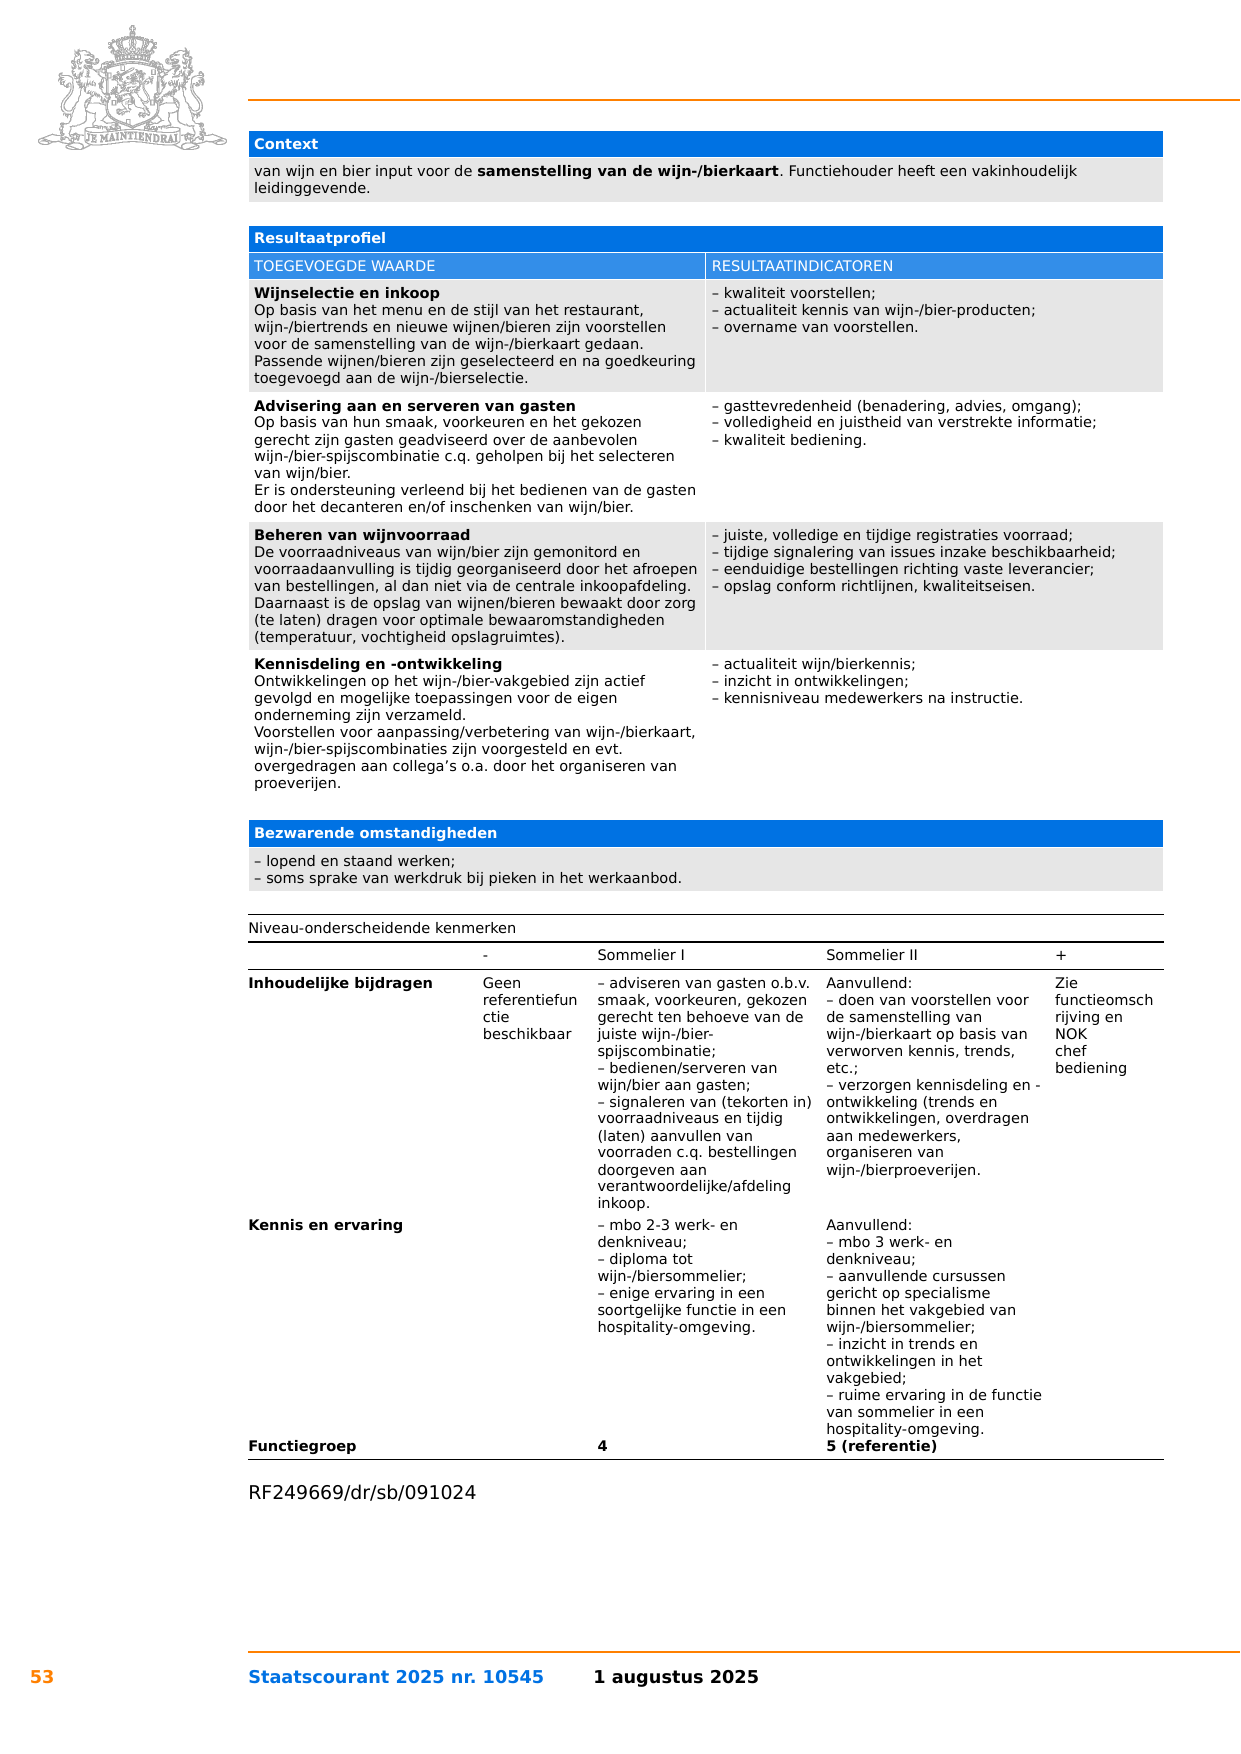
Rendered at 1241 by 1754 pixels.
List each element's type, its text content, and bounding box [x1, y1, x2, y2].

table_cell Sommelier I [591, 943, 820, 969]
table_cell [248, 943, 477, 969]
table_cell 4 [591, 1438, 820, 1459]
table_cell van wijn en bier input voor de samenstelling van de wijn-/bierkaart. Functiehouder heeft een vakinhoudelijk leidinggevende. [249, 158, 1163, 202]
table_cell Aanvullend: – doen van voorstellen voor de samenstelling van wijn-/bierkaart op basis van verworven kennis, trends, etc.; – verzorgen kennisdeling en -ontwikkeling (trends en ontwikkelingen, overdragen aan medewerkers, organiseren van wijn-/bierproeverijen. [820, 970, 1049, 1212]
table_cell – lopend en staand werken; – soms sprake van werkdruk bij pieken in het werkaanbod. [249, 848, 1163, 891]
table_cell TOEGEVOEGDE WAARDE [249, 253, 705, 279]
table_cell [1049, 1438, 1163, 1459]
table_cell 5 (referentie) [820, 1438, 1049, 1459]
table_cell RESULTAATINDICATOREN [706, 253, 1163, 279]
table_cell Geen referentiefunctie beschikbaar [477, 970, 591, 1438]
table_cell Advisering aan en serveren van gasten Op basis van hun smaak, voorkeuren en het gekozen gerecht zijn gasten geadviseerd over de aanbevolen wijn-/bier-spijscombinatie c.q. geholpen bij het selecteren van wijn/bier. Er is ondersteuning verleend bij het bedienen van de gasten door het decanteren en/of inschenken van wijn/bier. [249, 393, 705, 521]
table_header Bezwarende omstandigheden [249, 820, 1163, 847]
table_cell – adviseren van gasten o.b.v. smaak, voorkeuren, gekozen gerecht ten behoeve van de juiste wijn-/bier-spijscombinatie; – bedienen/serveren van wijn/bier aan gasten; – signaleren van (tekorten in) voorraadniveaus en tijdig (laten) aanvullen van voorraden c.q. bestellingen doorgeven aan verantwoordelijke/afdeling inkoop. [591, 970, 820, 1212]
table_cell - [477, 943, 591, 969]
table_header Resultaatprofiel [249, 226, 1163, 252]
table_cell Zie functieomschrijving en NOK chef bediening [1049, 970, 1163, 1438]
text RF249669/dr/sb/091024 [248, 1482, 1163, 1504]
table_cell – juiste, volledige en tijdige registraties voorraad; – tijdige signalering van issues inzake beschikbaarheid; – eenduidige bestellingen richting vaste leverancier; – opslag conform richtlijnen, kwaliteitseisen. [706, 522, 1163, 650]
table_cell – gasttevredenheid (benadering, advies, omgang); – volledigheid en juistheid van verstrekte informatie; – kwaliteit bediening. [706, 393, 1163, 521]
table_cell Beheren van wijnvoorraad De voorraadniveaus van wijn/bier zijn gemonitord en voorraadaanvulling is tijdig georganiseerd door het afroepen van bestellingen, al dan niet via de centrale inkoopafdeling. Daarnaast is de opslag van wijnen/bieren bewaakt door zorg (te laten) dragen voor optimale bewaaromstandigheden (temperatuur, vochtigheid opslagruimtes). [249, 522, 705, 650]
table_cell [477, 1438, 591, 1459]
table_header Context [249, 131, 1163, 157]
table_cell Sommelier II [820, 943, 1049, 969]
picture [38, 25, 227, 150]
table_cell – kwaliteit voorstellen; – actualiteit kennis van wijn-/bier-producten; – overname van voorstellen. [706, 280, 1163, 392]
table_cell + [1049, 943, 1163, 969]
table_cell Wijnselectie en inkoop Op basis van het menu en de stijl van het restaurant, wijn-/biertrends en nieuwe wijnen/bieren zijn voorstellen voor de samenstelling van de wijn-/bierkaart gedaan. Passende wijnen/bieren zijn geselecteerd en na goedkeuring toegevoegd aan de wijn-/bierselectie. [249, 280, 705, 392]
table_header Niveau-onderscheidende kenmerken [248, 915, 1163, 941]
table_cell Kennis en ervaring [248, 1212, 477, 1438]
table_cell Kennisdeling en -ontwikkeling Ontwikkelingen op het wijn-/bier-vakgebied zijn actief gevolgd en mogelijke toepassingen voor de eigen onderneming zijn verzameld. Voorstellen voor aanpassing/verbetering van wijn-/bierkaart, wijn-/bier-spijscombinaties zijn voorgesteld en evt. overgedragen aan collega’s o.a. door het organiseren van proeverijen. [249, 651, 705, 796]
table_cell – mbo 2-3 werk- en denkniveau; – diploma tot wijn-/biersommelier; – enige ervaring in een soortgelijke functie in een hospitality-omgeving. [591, 1212, 820, 1438]
table_cell – actualiteit wijn/bierkennis; – inzicht in ontwikkelingen; – kennisniveau medewerkers na instructie. [706, 651, 1163, 796]
table_cell Inhoudelijke bijdragen [248, 970, 477, 1212]
table_cell Functiegroep [248, 1438, 477, 1459]
table_cell Aanvullend: – mbo 3 werk- en denkniveau; – aanvullende cursussen gericht op specialisme binnen het vakgebied van wijn-/biersommelier; – inzicht in trends en ontwikkelingen in het vakgebied; – ruime ervaring in de functie van sommelier in een hospitality-omgeving. [820, 1212, 1049, 1438]
